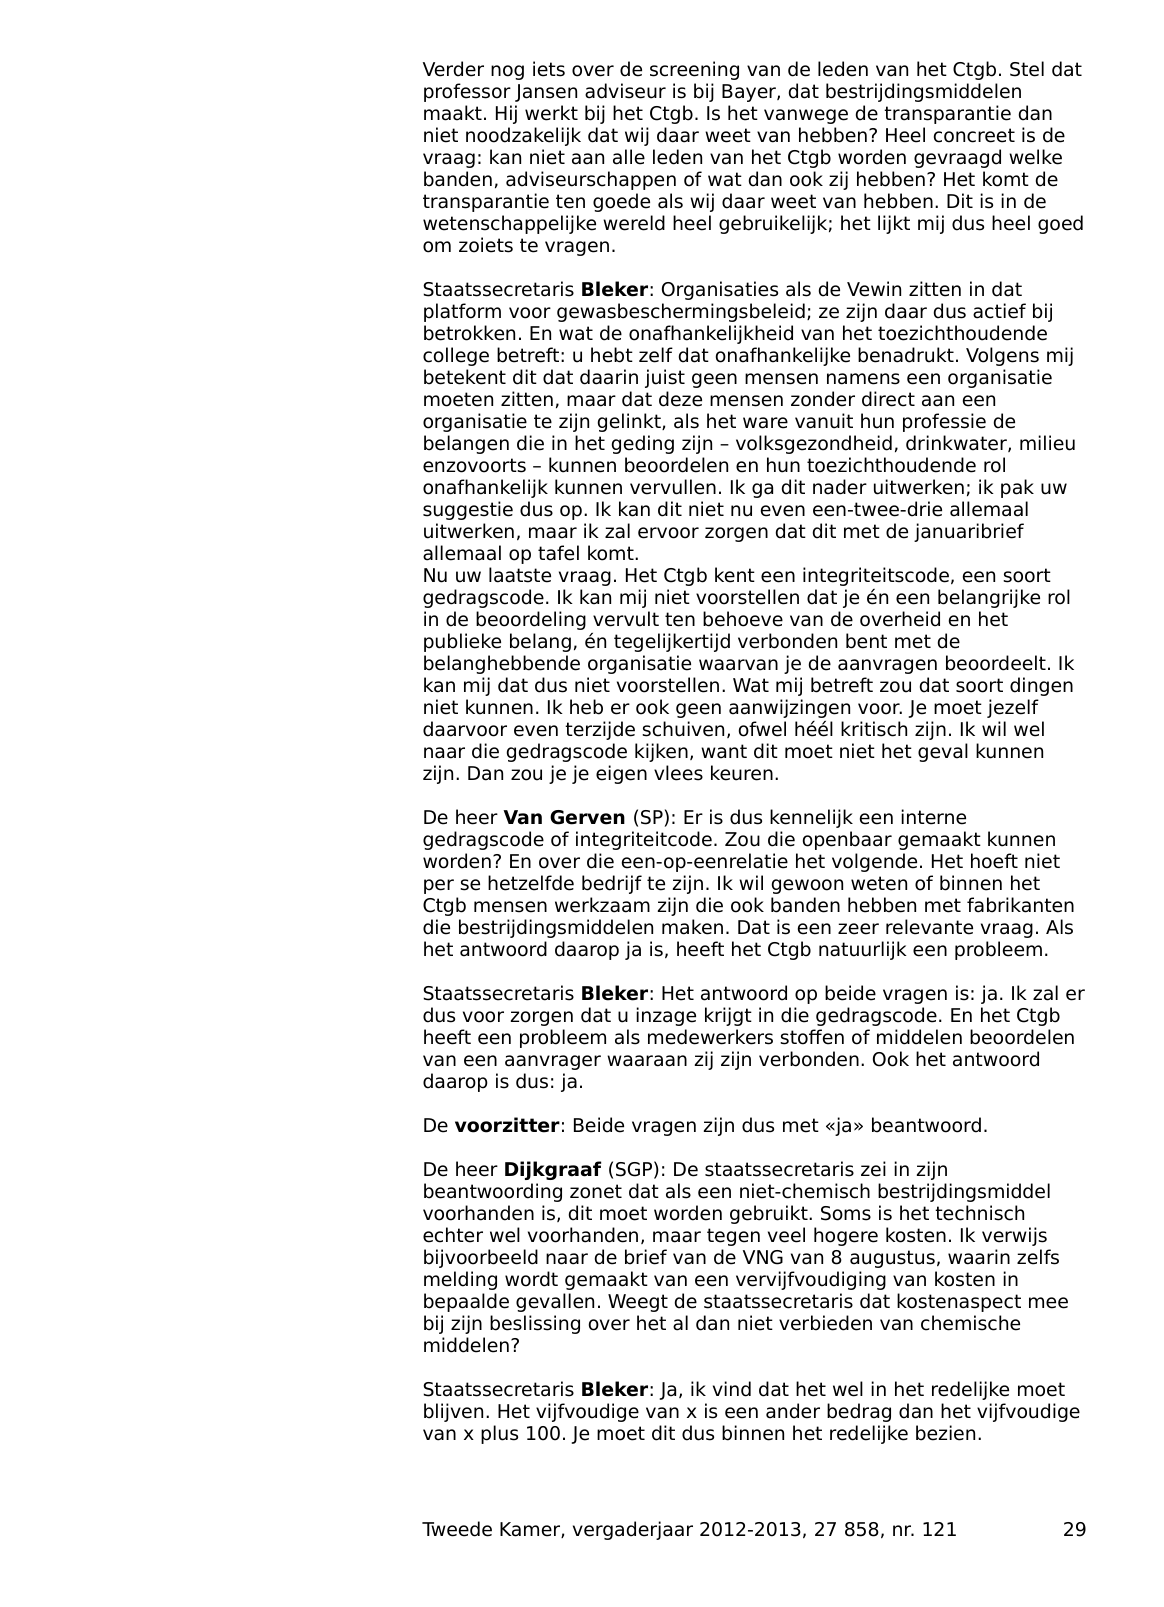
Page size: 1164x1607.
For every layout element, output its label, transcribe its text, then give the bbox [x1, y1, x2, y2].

text De voorzitter: Beide vragen zijn dus met «ja» beantwoord. [422, 1115, 1087, 1137]
text Verder nog iets over de screening van de leden van het Ctgb. Stel dat professor Jansen adviseur is bij Bayer, dat bestrijdingsmiddelen maakt. Hij werkt bij het Ctgb. Is het vanwege de transparantie dan niet noodzakelijk dat wij daar weet van hebben? Heel concreet is de vraag: kan niet aan alle leden van het Ctgb worden gevraagd welke banden, adviseurschappen of wat dan ook zij hebben? Het komt de transparantie ten goede als wij daar weet van hebben. Dit is in de wetenschappelijke wereld heel gebruikelijk; het lijkt mij dus heel goed om zoiets te vragen. [422, 59, 1087, 257]
text De heer Dijkgraaf (SGP): De staatssecretaris zei in zijn beantwoording zonet dat als een niet-chemisch bestrijdingsmiddel voorhanden is, dit moet worden gebruikt. Soms is het technisch echter wel voorhanden, maar tegen veel hogere kosten. Ik verwijs bijvoorbeeld naar de brief van de VNG van 8 augustus, waarin zelfs melding wordt gemaakt van een vervijfvoudiging van kosten in bepaalde gevallen. Weegt de staatssecretaris dat kostenaspect mee bij zijn beslissing over het al dan niet verbieden van chemische middelen? [422, 1159, 1087, 1357]
text Staatssecretaris Bleker: Organisaties als de Vewin zitten in dat platform voor gewasbeschermingsbeleid; ze zijn daar dus actief bij betrokken. En wat de onafhankelijkheid van het toezichthoudende college betreft: u hebt zelf dat onafhankelijke benadrukt. Volgens mij betekent dit dat daarin juist geen mensen namens een organisatie moeten zitten, maar dat deze mensen zonder direct aan een organisatie te zijn gelinkt, als het ware vanuit hun professie de belangen die in het geding zijn – volksgezondheid, drinkwater, milieu enzovoorts – kunnen beoordelen en hun toezichthoudende rol onafhankelijk kunnen vervullen. Ik ga dit nader uitwerken; ik pak uw suggestie dus op. Ik kan dit niet nu even een-twee-drie allemaal uitwerken, maar ik zal ervoor zorgen dat dit met de januaribrief allemaal op tafel komt. [422, 279, 1087, 565]
text De heer Van Gerven (SP): Er is dus kennelijk een interne gedragscode of integriteitcode. Zou die openbaar gemaakt kunnen worden? En over die een-op-eenrelatie het volgende. Het hoeft niet per se hetzelfde bedrijf te zijn. Ik wil gewoon weten of binnen het Ctgb mensen werkzaam zijn die ook banden hebben met fabrikanten die bestrijdingsmiddelen maken. Dat is een zeer relevante vraag. Als het antwoord daarop ja is, heeft het Ctgb natuurlijk een probleem. [422, 807, 1087, 961]
text Staatssecretaris Bleker: Het antwoord op beide vragen is: ja. Ik zal er dus voor zorgen dat u inzage krijgt in die gedragscode. En het Ctgb heeft een probleem als medewerkers stoffen of middelen beoordelen van een aanvrager waaraan zij zijn verbonden. Ook het antwoord daarop is dus: ja. [422, 983, 1087, 1093]
text Staatssecretaris Bleker: Ja, ik vind dat het wel in het redelijke moet blijven. Het vijfvoudige van x is een ander bedrag dan het vijfvoudige van x plus 100. Je moet dit dus binnen het redelijke bezien. [422, 1379, 1087, 1445]
text Nu uw laatste vraag. Het Ctgb kent een integriteitscode, een soort gedragscode. Ik kan mij niet voorstellen dat je én een belangrijke rol in de beoordeling vervult ten behoeve van de overheid en het publieke belang, én tegelijkertijd verbonden bent met de belanghebbende organisatie waarvan je de aanvragen beoordeelt. Ik kan mij dat dus niet voorstellen. Wat mij betreft zou dat soort dingen niet kunnen. Ik heb er ook geen aanwijzingen voor. Je moet jezelf daarvoor even terzijde schuiven, ofwel héél kritisch zijn. Ik wil wel naar die gedragscode kijken, want dit moet niet het geval kunnen zijn. Dan zou je je eigen vlees keuren. [422, 565, 1087, 784]
